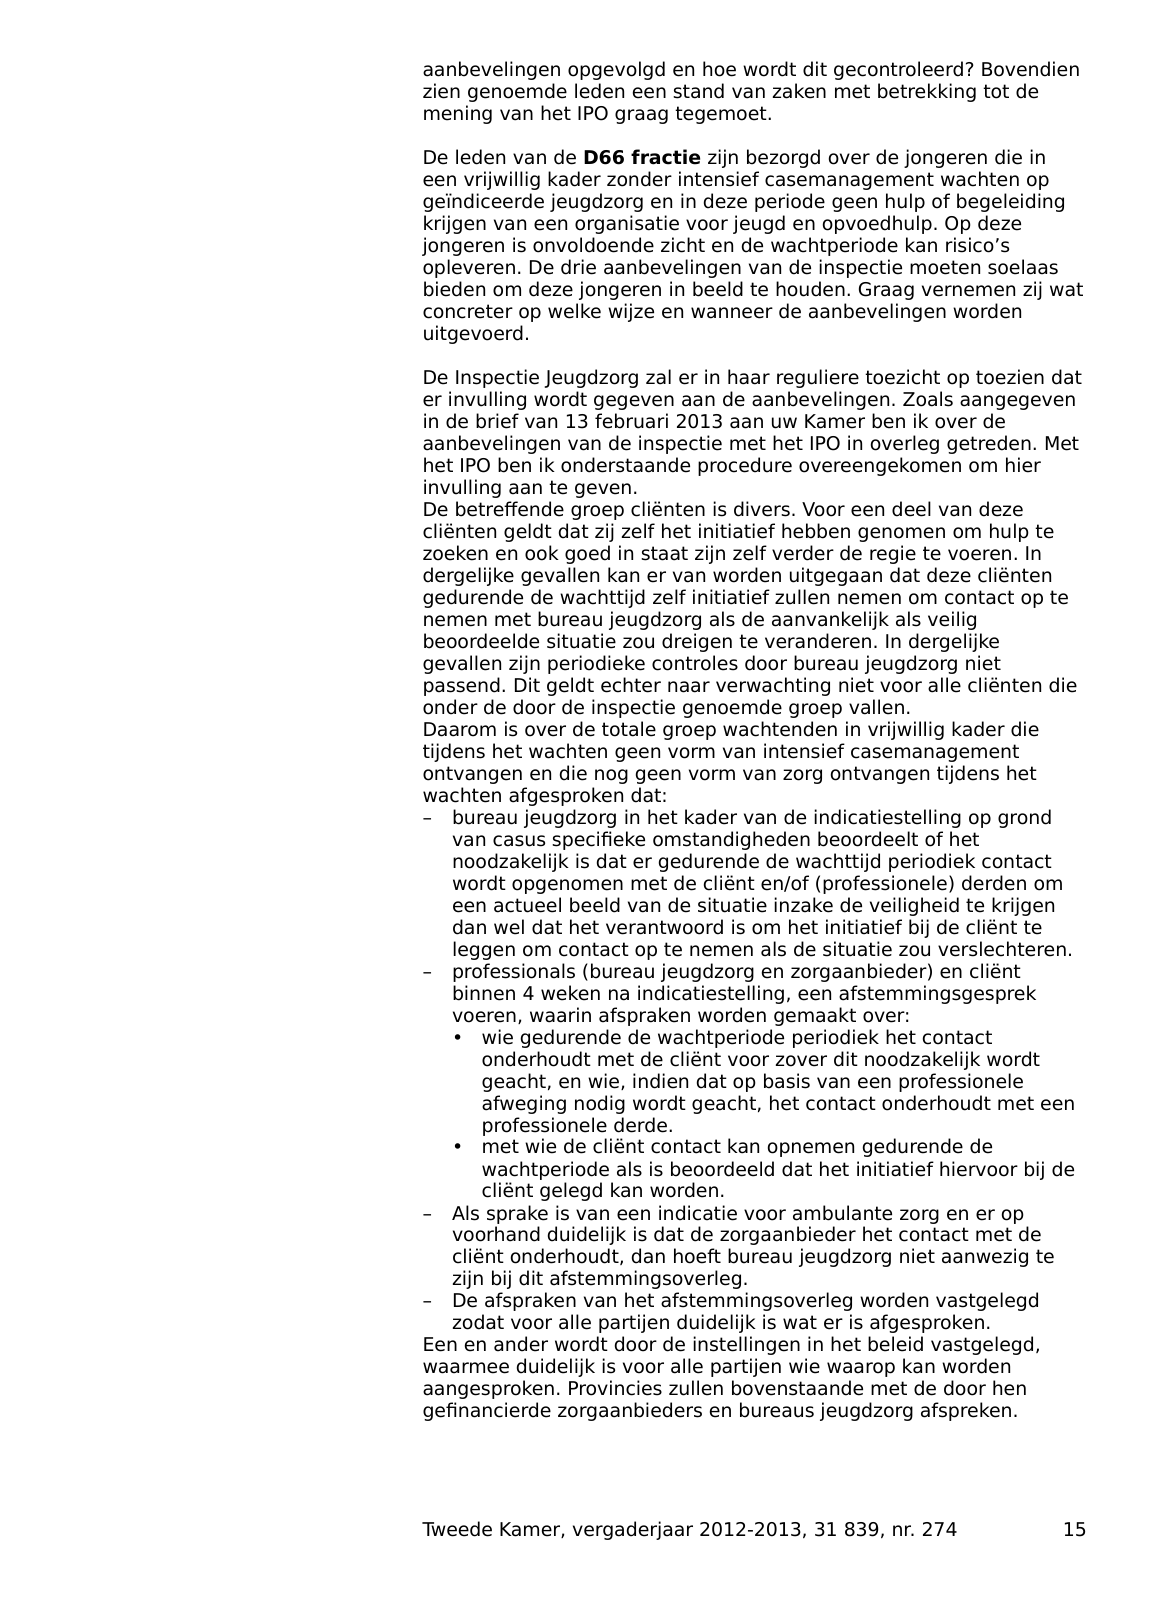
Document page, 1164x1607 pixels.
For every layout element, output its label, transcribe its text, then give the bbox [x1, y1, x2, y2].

text De Inspectie Jeugdzorg zal er in haar reguliere toezicht op toezien dat er invulling wordt gegeven aan de aanbevelingen. Zoals aangegeven in de brief van 13 februari 2013 aan uw Kamer ben ik over de aanbevelingen van de inspectie met het IPO in overleg getreden. Met het IPO ben ik onderstaande procedure overeengekomen om hier invulling aan te geven. [422, 367, 1087, 499]
text – bureau jeugdzorg in het kader van de indicatiestelling op grond van casus specifieke omstandigheden beoordeelt of het noodzakelijk is dat er gedurende de wachttijd periodiek contact wordt opgenomen met de cliënt en/of (professionele) derden om een actueel beeld van de situatie inzake de veiligheid te krijgen dan wel dat het verantwoord is om het initiatief bij de cliënt te leggen om contact op te nemen als de situatie zou verslechteren. [422, 807, 1087, 961]
text • wie gedurende de wachtperiode periodiek het contact onderhoudt met de cliënt voor zover dit noodzakelijk wordt geacht, en wie, indien dat op basis van een professionele afweging nodig wordt geacht, het contact onderhoudt met een professionele derde. [452, 1027, 1087, 1136]
text Een en ander wordt door de instellingen in het beleid vastgelegd, waarmee duidelijk is voor alle partijen wie waarop kan worden aangesproken. Provincies zullen bovenstaande met de door hen gefinancierde zorgaanbieders en bureaus jeugdzorg afspreken. [422, 1334, 1087, 1422]
text De leden van de D66 fractie zijn bezorgd over de jongeren die in een vrijwillig kader zonder intensief casemanagement wachten op geïndiceerde jeugdzorg en in deze periode geen hulp of begeleiding krijgen van een organisatie voor jeugd en opvoedhulp. Op deze jongeren is onvoldoende zicht en de wachtperiode kan risico’s opleveren. De drie aanbevelingen van de inspectie moeten soelaas bieden om deze jongeren in beeld te houden. Graag vernemen zij wat concreter op welke wijze en wanneer de aanbevelingen worden uitgevoerd. [422, 147, 1087, 345]
text – De afspraken van het afstemmingsoverleg worden vastgelegd zodat voor alle partijen duidelijk is wat er is afgesproken. [422, 1290, 1087, 1334]
text – professionals (bureau jeugdzorg en zorgaanbieder) en cliënt binnen 4 weken na indicatiestelling, een afstemmingsgesprek voeren, waarin afspraken worden gemaakt over: [422, 961, 1087, 1027]
text aanbevelingen opgevolgd en hoe wordt dit gecontroleerd? Bovendien zien genoemde leden een stand van zaken met betrekking tot de mening van het IPO graag tegemoet. [422, 59, 1087, 125]
text – Als sprake is van een indicatie voor ambulante zorg en er op voorhand duidelijk is dat de zorgaanbieder het contact met de cliënt onderhoudt, dan hoeft bureau jeugdzorg niet aanwezig te zijn bij dit afstemmingsoverleg. [422, 1202, 1087, 1290]
text De betreffende groep cliënten is divers. Voor een deel van deze cliënten geldt dat zij zelf het initiatief hebben genomen om hulp te zoeken en ook goed in staat zijn zelf verder de regie te voeren. In dergelijke gevallen kan er van worden uitgegaan dat deze cliënten gedurende de wachttijd zelf initiatief zullen nemen om contact op te nemen met bureau jeugdzorg als de aanvankelijk als veilig beoordeelde situatie zou dreigen te veranderen. In dergelijke gevallen zijn periodieke controles door bureau jeugdzorg niet passend. Dit geldt echter naar verwachting niet voor alle cliënten die onder de door de inspectie genoemde groep vallen. [422, 499, 1087, 719]
text Daarom is over de totale groep wachtenden in vrijwillig kader die tijdens het wachten geen vorm van intensief casemanagement ontvangen en die nog geen vorm van zorg ontvangen tijdens het wachten afgesproken dat: [422, 719, 1087, 807]
text • met wie de cliënt contact kan opnemen gedurende de wachtperiode als is beoordeeld dat het initiatief hiervoor bij de cliënt gelegd kan worden. [452, 1136, 1087, 1202]
